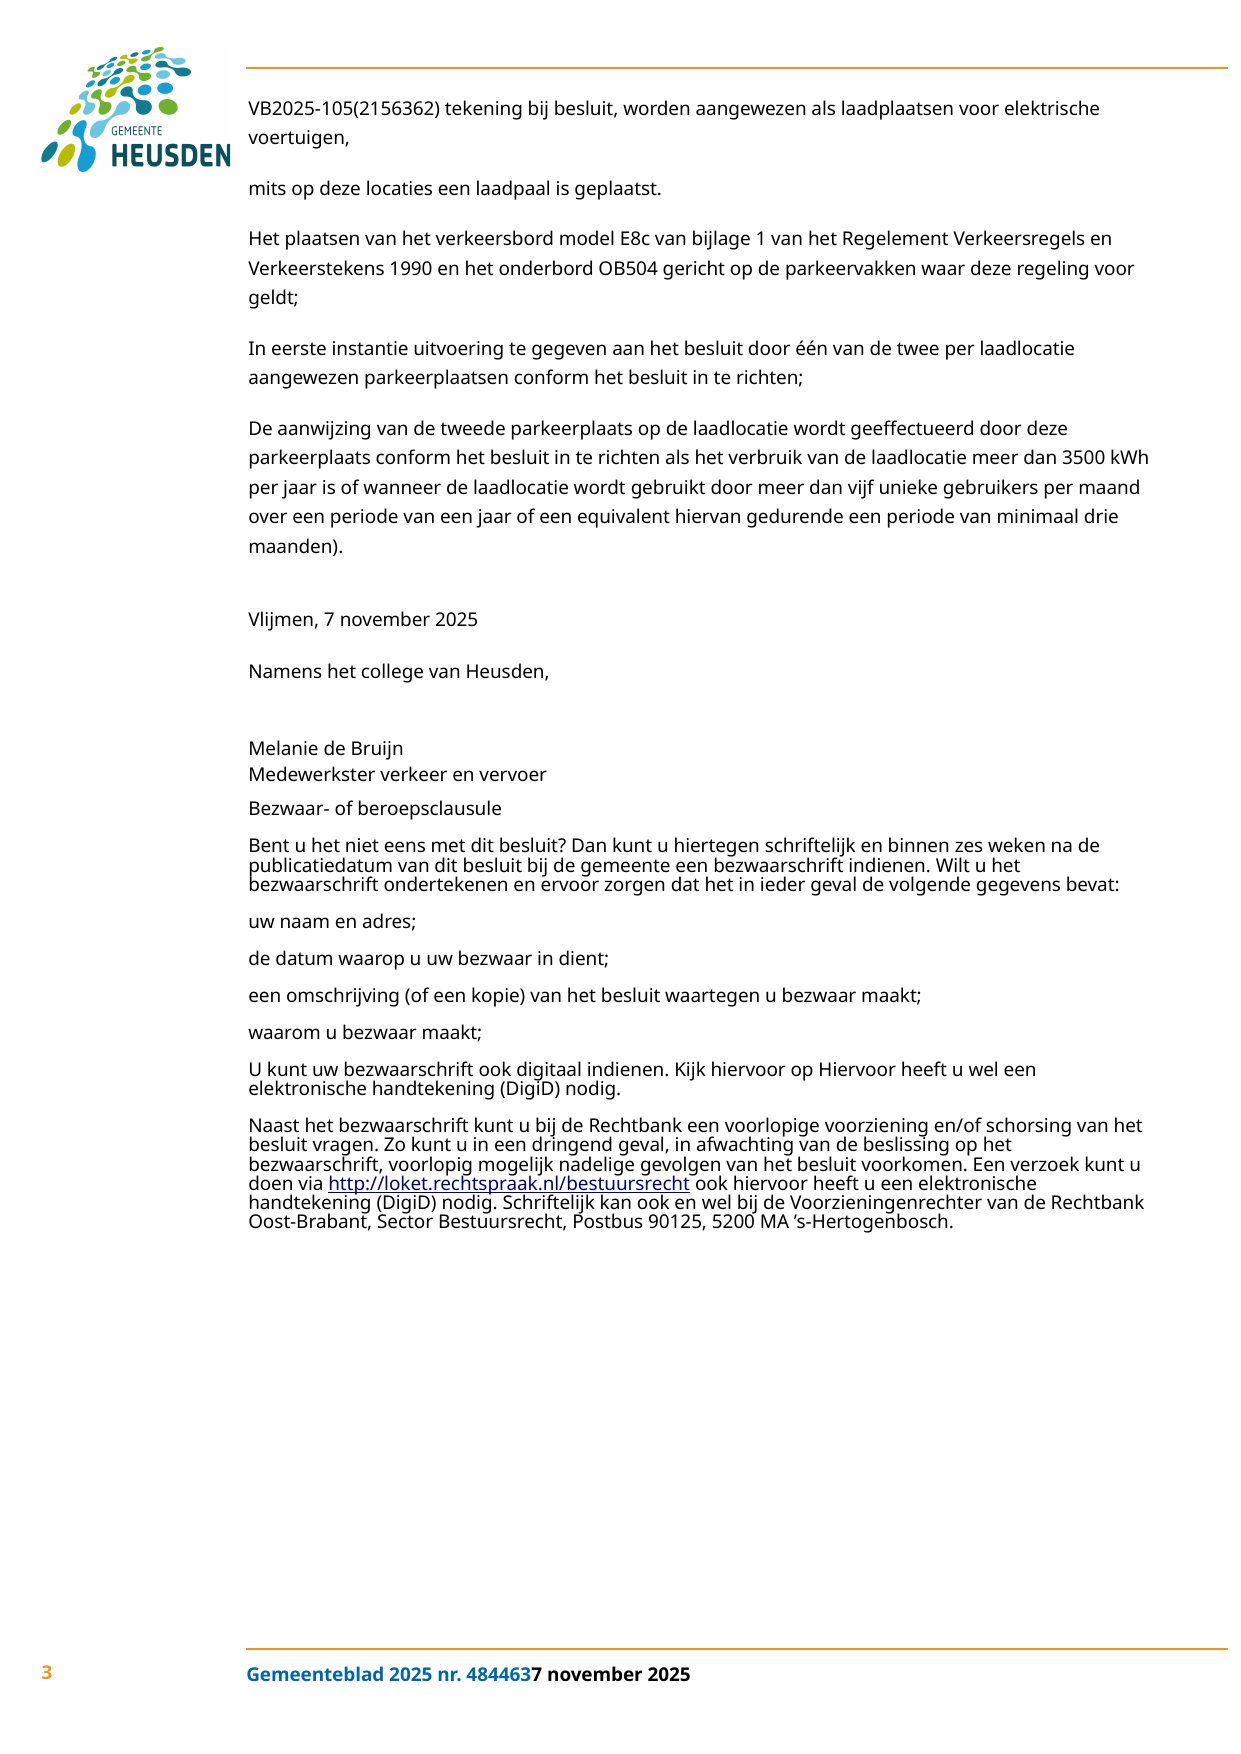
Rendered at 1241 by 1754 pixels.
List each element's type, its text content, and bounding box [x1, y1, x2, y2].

text De aanwijzing van de tweede parkeerplaats op de laadlocatie wordt geeffectueerd door deze parkeerplaats conform het besluit in te richten als het verbruik van de laadlocatie meer dan 3500 kWh per jaar is of wanneer de laadlocatie wordt gebruikt door meer dan vijf unieke gebruikers per maand over een periode van een jaar of een equivalent hiervan gedurende een periode van minimaal drie maanden). [248, 415, 1152, 559]
text waarom u bezwaar maakt; [248, 1024, 1152, 1043]
text Bent u het niet eens met dit besluit? Dan kunt u hiertegen schriftelijk en binnen zes weken na de publicatiedatum van dit besluit bij de gemeente een bezwaarschrift indienen. Wilt u het bezwaarschrift ondertekenen en ervoor zorgen dat het in ieder geval de volgende gegevens bevat: [248, 837, 1152, 895]
text een omschrijving (of een kopie) van het besluit waartegen u bezwaar maakt; [248, 987, 1152, 1006]
picture [41, 47, 231, 172]
text Melanie de Bruijn [248, 735, 1152, 761]
text Vlijmen, 7 november 2025 [248, 607, 1152, 632]
text In eerste instantie uitvoering te gegeven aan het besluit door één van de twee per laadlocatie aangewezen parkeerplaatsen conform het besluit in te richten; [248, 335, 1152, 390]
text Bezwaar- of beroepsclausule [248, 800, 1152, 820]
text mits op deze locaties een laadpaal is geplaatst. [248, 175, 1152, 201]
text Medewerkster verkeer en vervoer [248, 761, 1152, 787]
text Namens het college van Heusden, [248, 658, 1152, 684]
text VB2025-105(2156362) tekening bij besluit, worden aangewezen als laadplaatsen voor elektrische voertuigen, [248, 95, 1152, 150]
text U kunt uw bezwaarschrift ook digitaal indienen. Kijk hiervoor op Hiervoor heeft u wel een elektronische handtekening (DigiD) nodig. [248, 1061, 1152, 1099]
text Naast het bezwaarschrift kunt u bij de Rechtbank een voorlopige voorziening en/of schorsing van het besluit vragen. Zo kunt u in een dringend geval, in afwachting van de beslissing op het bezwaarschrift, voorlopig mogelijk nadelige gevolgen van het besluit voorkomen. Een verzoek kunt u doen via http://loket.rechtspraak.nl/bestuursrecht ook hiervoor heeft u een elektronische handtekening (DigiD) nodig. Schriftelijk kan ook en wel bij de Voorzieningenrechter van de Rechtbank Oost-Brabant, Sector Bestuursrecht, Postbus 90125, 5200 MA ’s-Hertogenbosch. [248, 1117, 1152, 1233]
text Het plaatsen van het verkeersbord model E8c van bijlage 1 van het Regelement Verkeersregels en Verkeerstekens 1990 en het onderbord OB504 gericht op de parkeervakken waar deze regeling voor geldt; [248, 225, 1152, 310]
text de datum waarop u uw bezwaar in dient; [248, 950, 1152, 969]
text uw naam en adres; [248, 913, 1152, 932]
